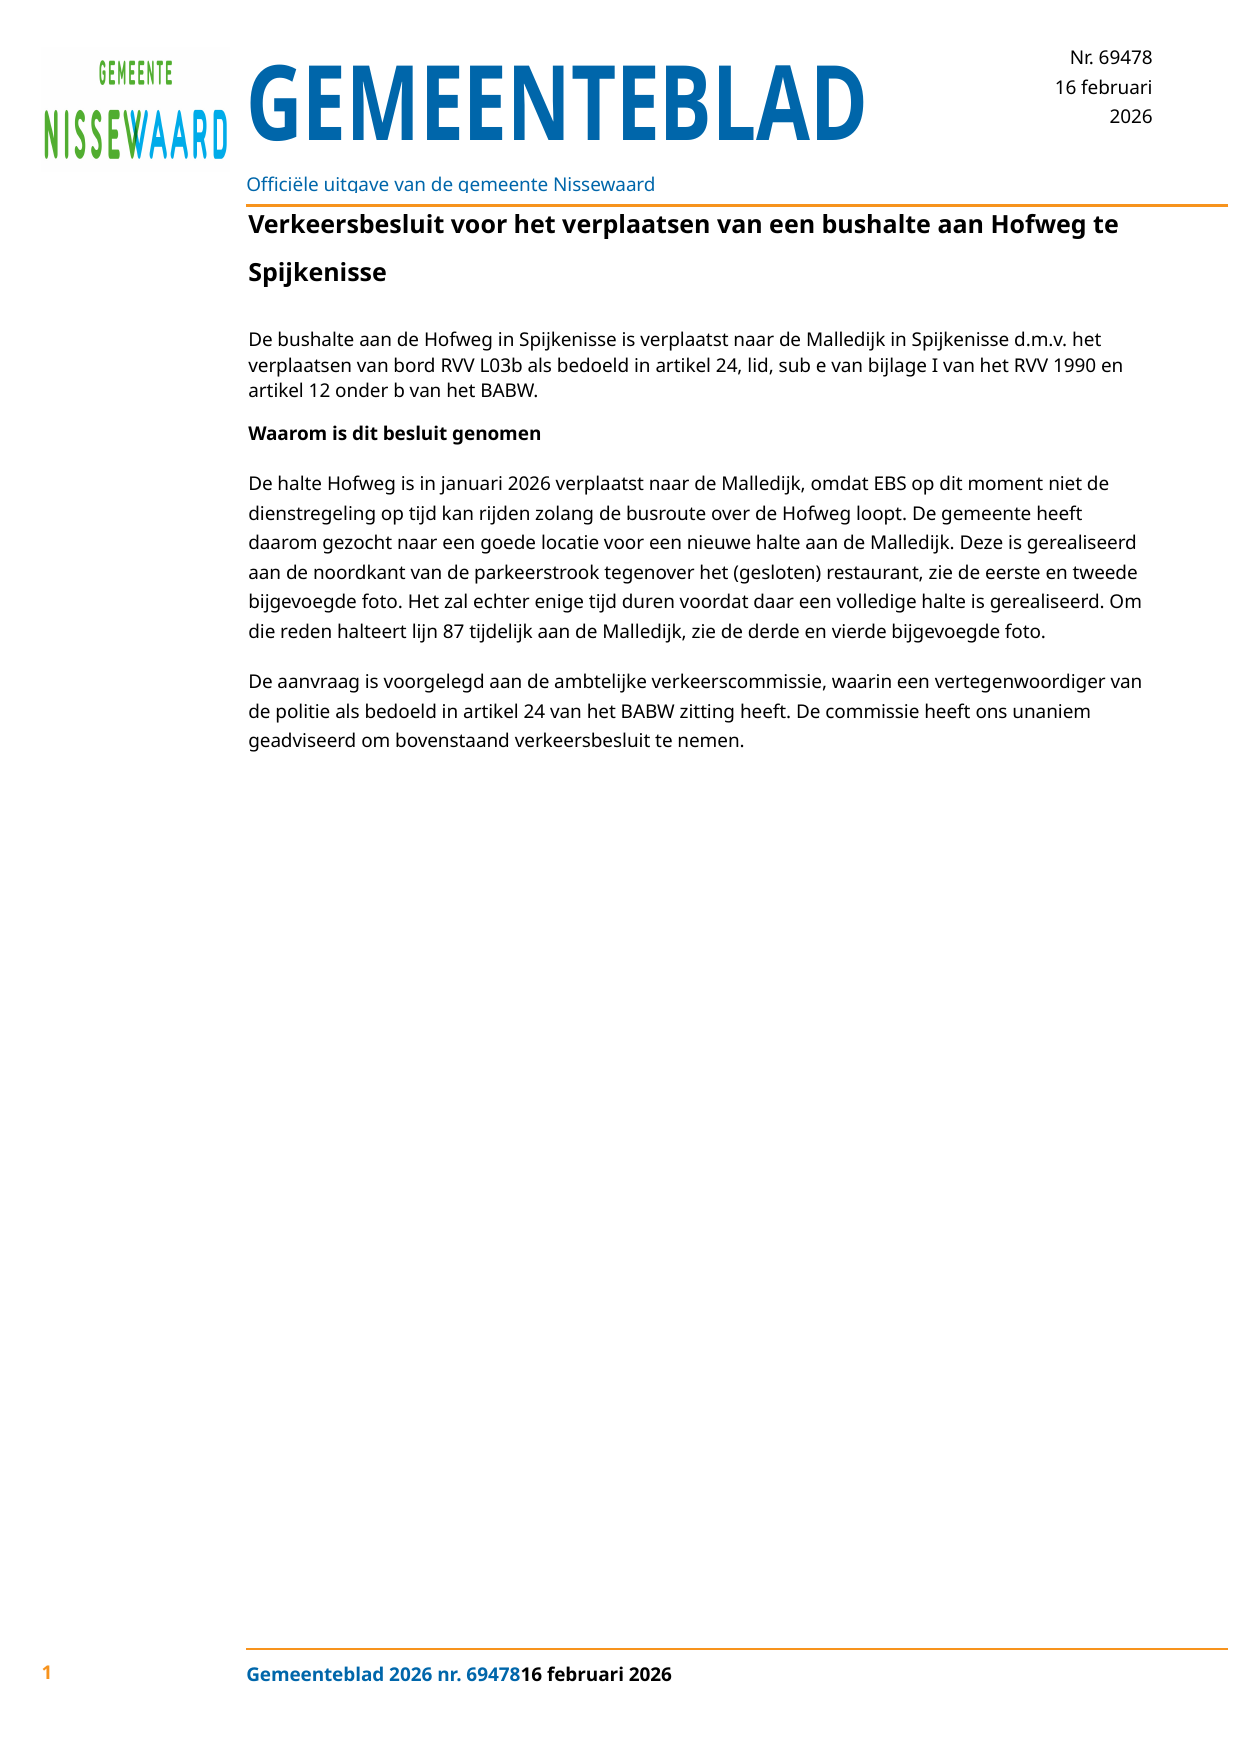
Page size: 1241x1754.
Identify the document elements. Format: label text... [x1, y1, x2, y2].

text Verkeersbesluit voor het verplaatsen van een bushalte aan Hofweg te Spijkenisse [248, 207, 1152, 288]
text De bushalte aan de Hofweg in Spijkenisse is verplaatst naar de Malledijk in Spijkenisse d.m.v. het verplaatsen van bord RVV L03b als bedoeld in artikel 24, lid, sub e van bijlage I van het RVV 1990 en artikel 12 onder b van het BABW. [248, 326, 1152, 403]
text Waarom is dit besluit genomen [248, 420, 1152, 445]
text De halte Hofweg is in januari 2026 verplaatst naar de Malledijk, omdat EBS op dit moment niet de dienstregeling op tijd kan rijden zolang de busroute over de Hofweg loopt. De gemeente heeft daarom gezocht naar een goede locatie voor een nieuwe halte aan de Malledijk. Deze is gerealiseerd aan de noordkant van de parkeerstrook tegenover het (gesloten) restaurant, zie de eerste en tweede bijgevoegde foto. Het zal echter enige tijd duren voordat daar een volledige halte is gerealiseerd. Om die reden halteert lijn 87 tijdelijk aan de Malledijk, zie de derde en vierde bijgevoegde foto. [248, 470, 1152, 644]
picture [41, 47, 231, 172]
text De aanvraag is voorgelegd aan de ambtelijke verkeerscommissie, waarin een vertegenwoordiger van de politie als bedoeld in artikel 24 van het BABW zitting heeft. De commissie heeft ons unaniem geadviseerd om bovenstaand verkeersbesluit te nemen. [248, 668, 1152, 753]
